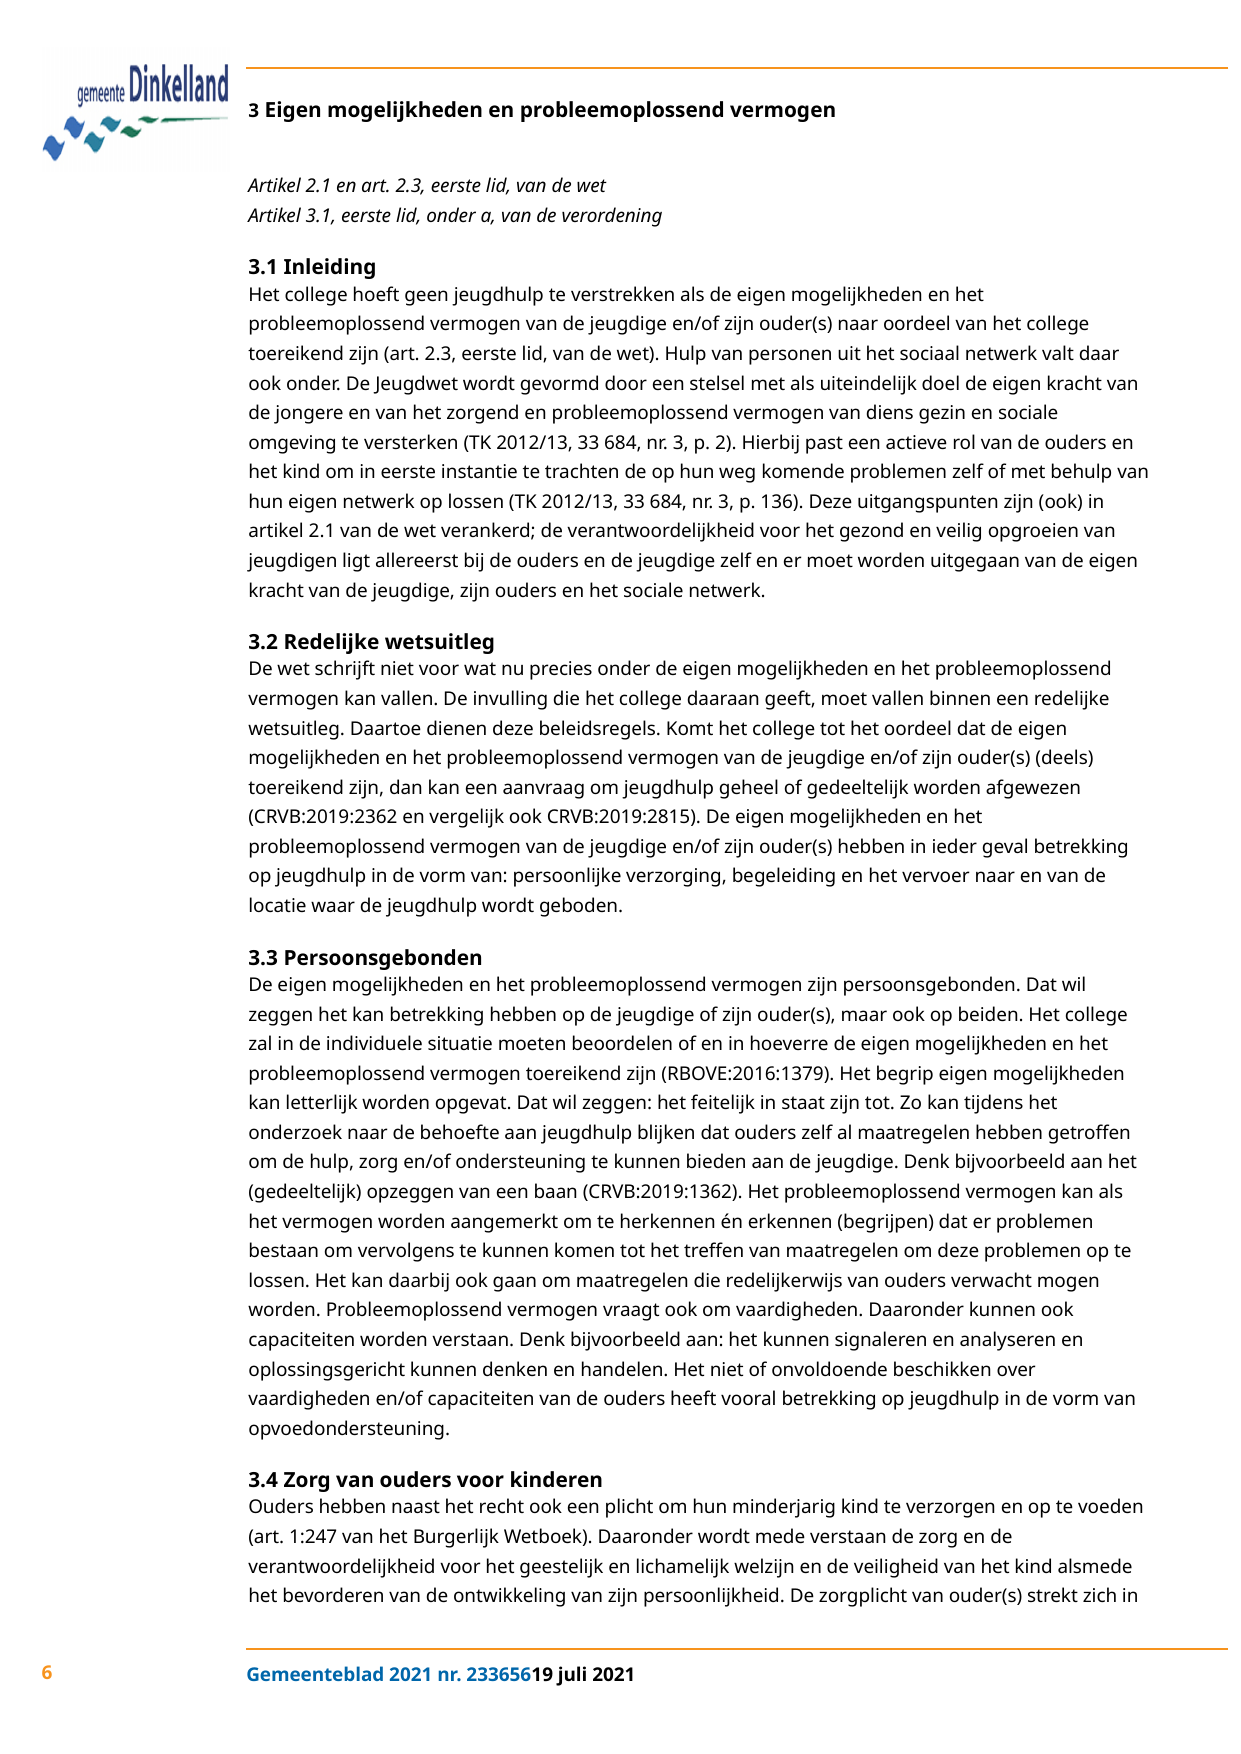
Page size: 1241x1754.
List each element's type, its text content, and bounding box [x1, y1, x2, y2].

text Het college hoeft geen jeugdhulp te verstrekken als de eigen mogelijkheden en het probleemoplossend vermogen van de jeugdige en/of zijn ouder(s) naar oordeel van het college toereikend zijn (art. 2.3, eerste lid, van de wet). Hulp van personen uit het sociaal netwerk valt daar ook onder. De Jeugdwet wordt gevormd door een stelsel met als uiteindelijk doel de eigen kracht van de jongere en van het zorgend en probleemoplossend vermogen van diens gezin en sociale omgeving te versterken (TK 2012/13, 33 684, nr. 3, p. 2). Hierbij past een actieve rol van de ouders en het kind om in eerste instantie te trachten de op hun weg komende problemen zelf of met behulp van hun eigen netwerk op lossen (TK 2012/13, 33 684, nr. 3, p. 136). Deze uitgangspunten zijn (ook) in artikel 2.1 van de wet verankerd; de verantwoordelijkheid voor het gezond en veilig opgroeien van jeugdigen ligt allereerst bij de ouders en de jeugdige zelf en er moet worden uitgegaan van de eigen kracht van de jeugdige, zijn ouders en het sociale netwerk. [248, 281, 1152, 602]
text Artikel 3.1, eerste lid, onder a, van de verordening [248, 202, 1152, 228]
text 3 Eigen mogelijkheden en probleemoplossend vermogen [248, 95, 1152, 123]
text Ouders hebben naast het recht ook een plicht om hun minderjarig kind te verzorgen en op te voeden (art. 1:247 van het Burgerlijk Wetboek). Daaronder wordt mede verstaan de zorg en de verantwoordelijkheid voor het geestelijk en lichamelijk welzijn en de veiligheid van het kind alsmede het bevorderen van de ontwikkeling van zijn persoonlijkheid. De zorgplicht van ouder(s) strekt zich in [248, 1494, 1152, 1608]
text 3.4 Zorg van ouders voor kinderen [248, 1465, 1152, 1494]
text 3.3 Persoonsgebonden [248, 943, 1152, 971]
picture [41, 47, 231, 172]
text 3.2 Redelijke wetsuitleg [248, 627, 1152, 656]
text 3.1 Inleiding [248, 252, 1152, 281]
text De wet schrijft niet voor wat nu precies onder de eigen mogelijkheden en het probleemoplossend vermogen kan vallen. De invulling die het college daaraan geeft, moet vallen binnen een redelijke wetsuitleg. Daartoe dienen deze beleidsregels. Komt het college tot het oordeel dat de eigen mogelijkheden en het probleemoplossend vermogen van de jeugdige en/of zijn ouder(s) (deels) toereikend zijn, dan kan een aanvraag om jeugdhulp geheel of gedeeltelijk worden afgewezen (CRVB:2019:2362 en vergelijk ook CRVB:2019:2815). De eigen mogelijkheden en het probleemoplossend vermogen van de jeugdige en/of zijn ouder(s) hebben in ieder geval betrekking op jeugdhulp in de vorm van: persoonlijke verzorging, begeleiding en het vervoer naar en van de locatie waar de jeugdhulp wordt geboden. [248, 656, 1152, 918]
text Artikel 2.1 en art. 2.3, eerste lid, van de wet [248, 172, 1152, 198]
text De eigen mogelijkheden en het probleemoplossend vermogen zijn persoonsgebonden. Dat wil zeggen het kan betrekking hebben op de jeugdige of zijn ouder(s), maar ook op beiden. Het college zal in de individuele situatie moeten beoordelen of en in hoeverre de eigen mogelijkheden en het probleemoplossend vermogen toereikend zijn (RBOVE:2016:1379). Het begrip eigen mogelijkheden kan letterlijk worden opgevat. Dat wil zeggen: het feitelijk in staat zijn tot. Zo kan tijdens het onderzoek naar de behoefte aan jeugdhulp blijken dat ouders zelf al maatregelen hebben getroffen om de hulp, zorg en/of ondersteuning te kunnen bieden aan de jeugdige. Denk bijvoorbeeld aan het (gedeeltelijk) opzeggen van een baan (CRVB:2019:1362). Het probleemoplossend vermogen kan als het vermogen worden aangemerkt om te herkennen én erkennen (begrijpen) dat er problemen bestaan om vervolgens te kunnen komen tot het treffen van maatregelen om deze problemen op te lossen. Het kan daarbij ook gaan om maatregelen die redelijkerwijs van ouders verwacht mogen worden. Probleemoplossend vermogen vraagt ook om vaardigheden. Daaronder kunnen ook capaciteiten worden verstaan. Denk bijvoorbeeld aan: het kunnen signaleren en analyseren en oplossingsgericht kunnen denken en handelen. Het niet of onvoldoende beschikken over vaardigheden en/of capaciteiten van de ouders heeft vooral betrekking op jeugdhulp in de vorm van opvoedondersteuning. [248, 971, 1152, 1441]
